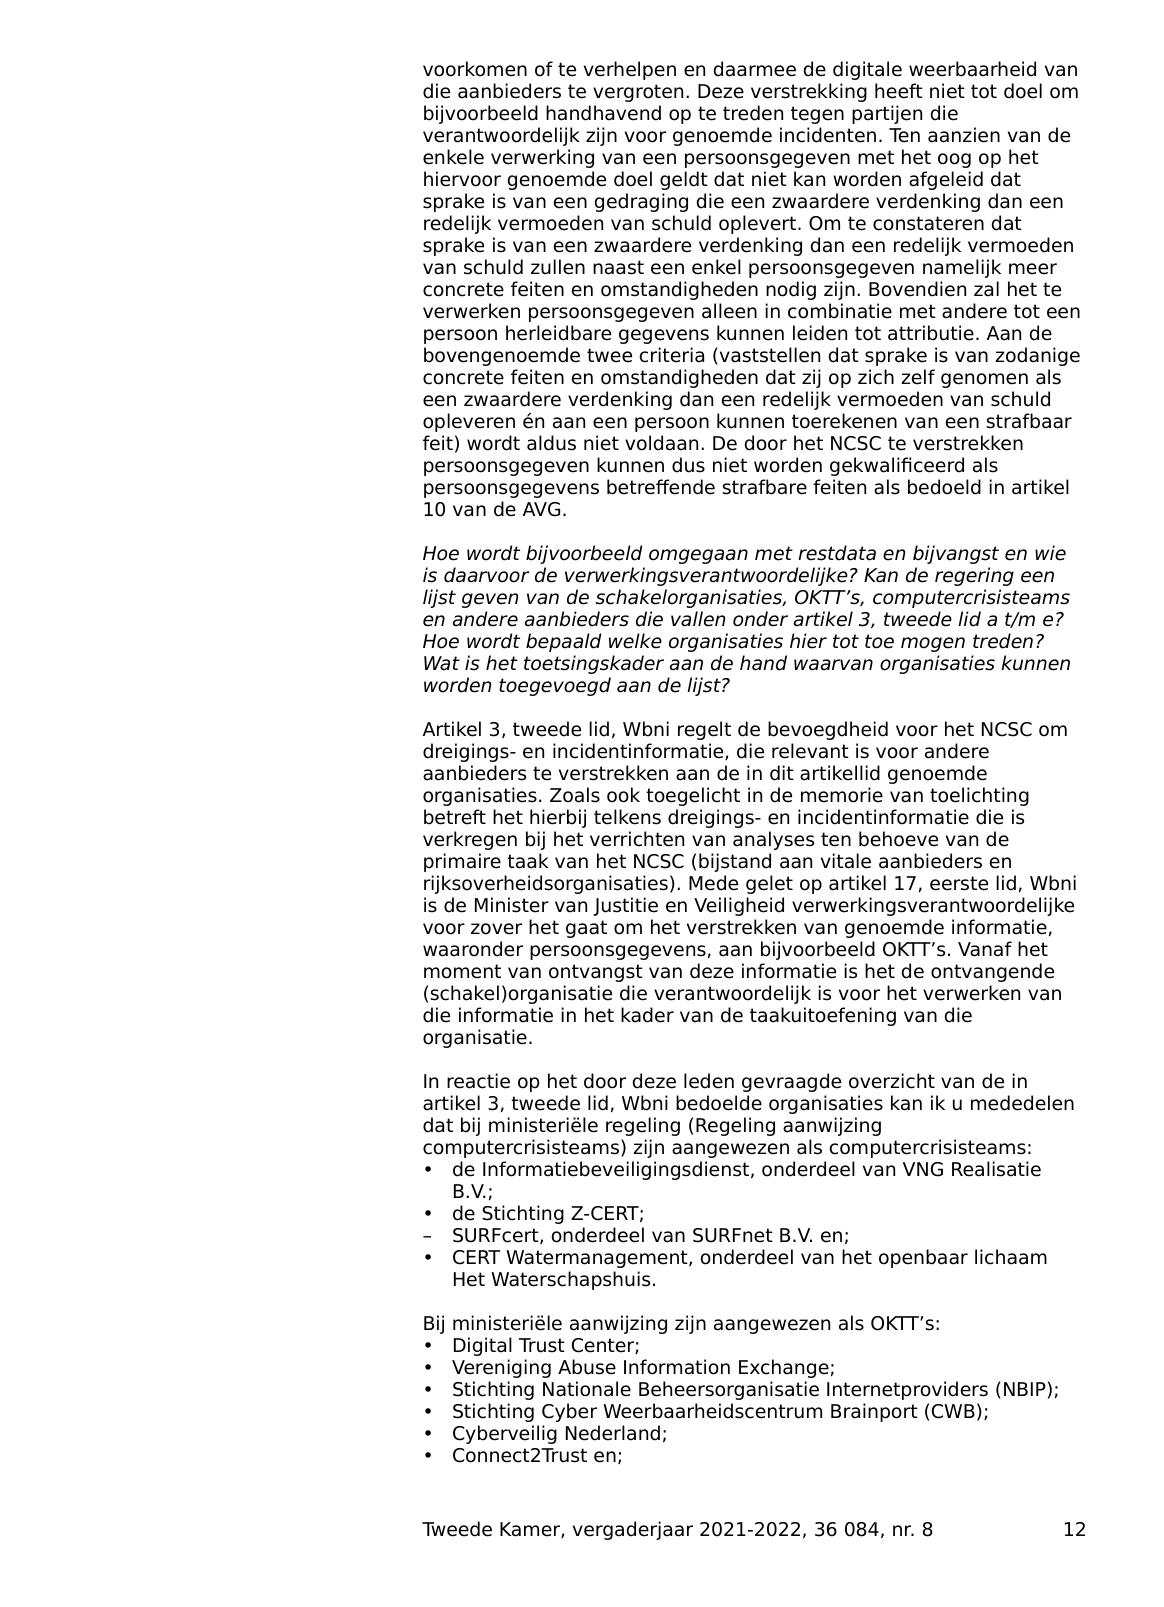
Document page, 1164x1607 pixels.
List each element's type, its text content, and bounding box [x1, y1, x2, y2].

text Bij ministeriële aanwijzing zijn aangewezen als OKTT’s: [422, 1313, 1087, 1335]
text Artikel 3, tweede lid, Wbni regelt de bevoegdheid voor het NCSC om dreigings- en incidentinformatie, die relevant is voor andere aanbieders te verstrekken aan de in dit artikellid genoemde organisaties. Zoals ook toegelicht in de memorie van toelichting betreft het hierbij telkens dreigings- en incidentinformatie die is verkregen bij het verrichten van analyses ten behoeve van de primaire taak van het NCSC (bijstand aan vitale aanbieders en rijksoverheidsorganisaties). Mede gelet op artikel 17, eerste lid, Wbni is de Minister van Justitie en Veiligheid verwerkingsverantwoordelijke voor zover het gaat om het verstrekken van genoemde informatie, waaronder persoonsgegevens, aan bijvoorbeeld OKTT’s. Vanaf het moment van ontvangst van deze informatie is het de ontvangende (schakel)organisatie die verantwoordelijk is voor het verwerken van die informatie in het kader van de taakuitoefening van die organisatie. [422, 719, 1087, 1048]
text • Digital Trust Center; [422, 1335, 1087, 1357]
text – SURFcert, onderdeel van SURFnet B.V. en; [422, 1224, 1087, 1247]
text voorkomen of te verhelpen en daarmee de digitale weerbaarheid van die aanbieders te vergroten. Deze verstrekking heeft niet tot doel om bijvoorbeeld handhavend op te treden tegen partijen die verantwoordelijk zijn voor genoemde incidenten. Ten aanzien van de enkele verwerking van een persoonsgegeven met het oog op het hiervoor genoemde doel geldt dat niet kan worden afgeleid dat sprake is van een gedraging die een zwaardere verdenking dan een redelijk vermoeden van schuld oplevert. Om te constateren dat sprake is van een zwaardere verdenking dan een redelijk vermoeden van schuld zullen naast een enkel persoonsgegeven namelijk meer concrete feiten en omstandigheden nodig zijn. Bovendien zal het te verwerken persoonsgegeven alleen in combinatie met andere tot een persoon herleidbare gegevens kunnen leiden tot attributie. Aan de bovengenoemde twee criteria (vaststellen dat sprake is van zodanige concrete feiten en omstandigheden dat zij op zich zelf genomen als een zwaardere verdenking dan een redelijk vermoeden van schuld opleveren én aan een persoon kunnen toerekenen van een strafbaar feit) wordt aldus niet voldaan. De door het NCSC te verstrekken persoonsgegeven kunnen dus niet worden gekwalificeerd als persoonsgegevens betreffende strafbare feiten als bedoeld in artikel 10 van de AVG. [422, 59, 1087, 521]
text In reactie op het door deze leden gevraagde overzicht van de in artikel 3, tweede lid, Wbni bedoelde organisaties kan ik u mededelen dat bij ministeriële regeling (Regeling aanwijzing computercrisisteams) zijn aangewezen als computercrisisteams: [422, 1071, 1087, 1159]
text • Cyberveilig Nederland; [422, 1423, 1087, 1444]
text • Stichting Cyber Weerbaarheidscentrum Brainport (CWB); [422, 1401, 1087, 1423]
text • CERT Watermanagement, onderdeel van het openbaar lichaam Het Waterschapshuis. [422, 1247, 1087, 1291]
text • de Stichting Z-CERT; [422, 1203, 1087, 1224]
text • de Informatiebeveiligingsdienst, onderdeel van VNG Realisatie B.V.; [422, 1159, 1087, 1203]
text • Stichting Nationale Beheersorganisatie Internetproviders (NBIP); [422, 1379, 1087, 1401]
text Hoe wordt bijvoorbeeld omgegaan met restdata en bijvangst en wie is daarvoor de verwerkingsverantwoordelijke? Kan de regering een lijst geven van de schakelorganisaties, OKTT’s, computercrisisteams en andere aanbieders die vallen onder artikel 3, tweede lid a t/m e? Hoe wordt bepaald welke organisaties hier tot toe mogen treden? Wat is het toetsingskader aan de hand waarvan organisaties kunnen worden toegevoegd aan de lijst? [422, 543, 1087, 697]
text • Connect2Trust en; [422, 1444, 1087, 1467]
text • Vereniging Abuse Information Exchange; [422, 1357, 1087, 1379]
